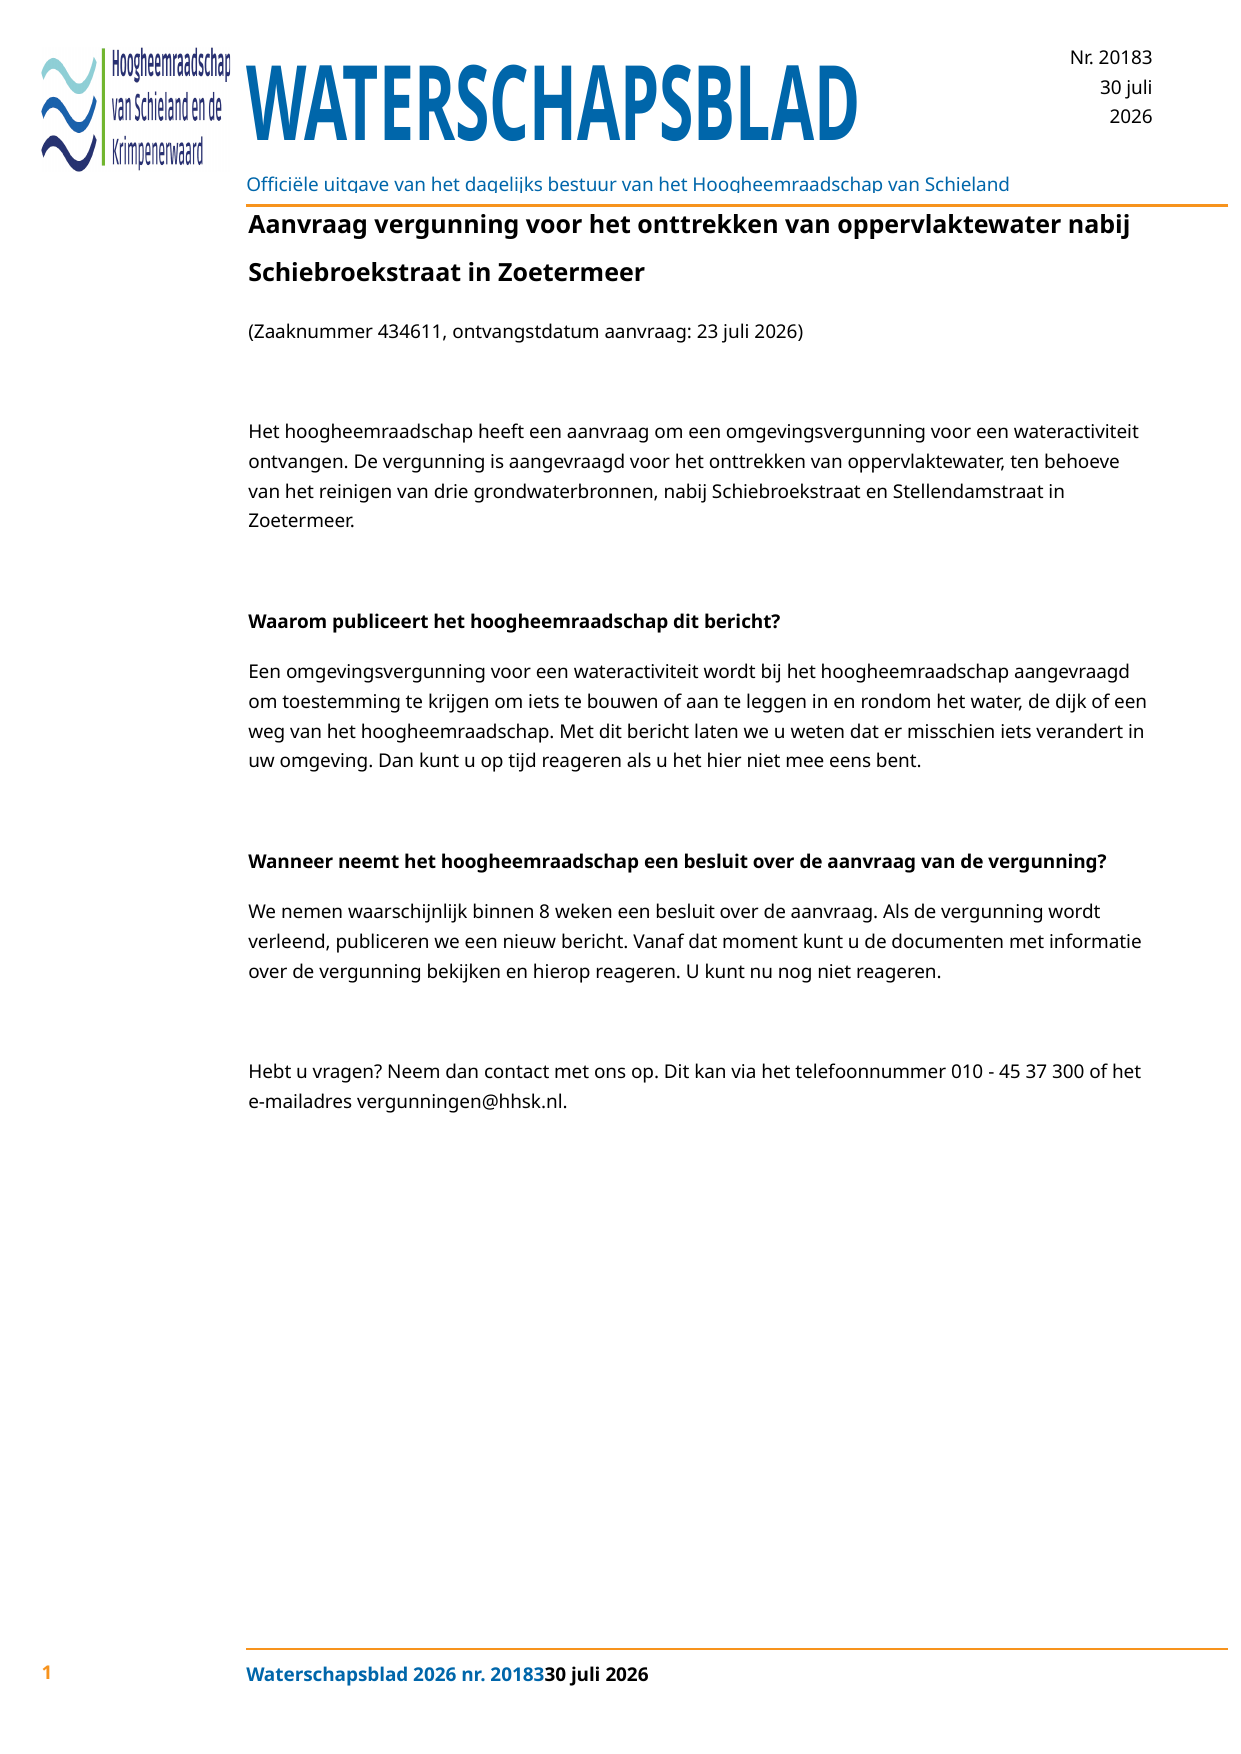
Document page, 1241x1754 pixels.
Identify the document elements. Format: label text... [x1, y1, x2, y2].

text Aanvraag vergunning voor het onttrekken van oppervlaktewater nabij Schiebroekstraat in Zoetermeer [248, 207, 1152, 288]
text Hebt u vragen? Neem dan contact met ons op. Dit kan via het telefoonnummer 010 - 45 37 300 of het e-mailadres vergunningen@hhsk.nl. [248, 1059, 1152, 1114]
text We nemen waarschijnlijk binnen 8 weken een besluit over de aanvraag. Als de vergunning wordt verleend, publiceren we een nieuw bericht. Vanaf dat moment kunt u de documenten met informatie over de vergunning bekijken en hierop reageren. U kunt nu nog niet reageren. [248, 899, 1152, 984]
text Het hoogheemraadschap heeft een aanvraag om een omgevingsvergunning voor een wateractiviteit ontvangen. De vergunning is aangevraagd voor het onttrekken van oppervlaktewater, ten behoeve van het reinigen van drie grondwaterbronnen, nabij Schiebroekstraat en Stellendamstraat in Zoetermeer. [248, 419, 1152, 533]
picture [41, 47, 231, 172]
text Wanneer neemt het hoogheemraadschap een besluit over de aanvraag van de vergunning? [248, 848, 1152, 874]
text Een omgevingsvergunning voor een wateractiviteit wordt bij het hoogheemraadschap aangevraagd om toestemming te krijgen om iets te bouwen of aan te leggen in en rondom het water, de dijk of een weg van het hoogheemraadschap. Met dit bericht laten we u weten dat er misschien iets verandert in uw omgeving. Dan kunt u op tijd reageren als u het hier niet mee eens bent. [248, 659, 1152, 773]
text (Zaaknummer 434611, ontvangstdatum aanvraag: 23 juli 2026) [248, 318, 1152, 344]
text Waarom publiceert het hoogheemraadschap dit bericht? [248, 608, 1152, 634]
